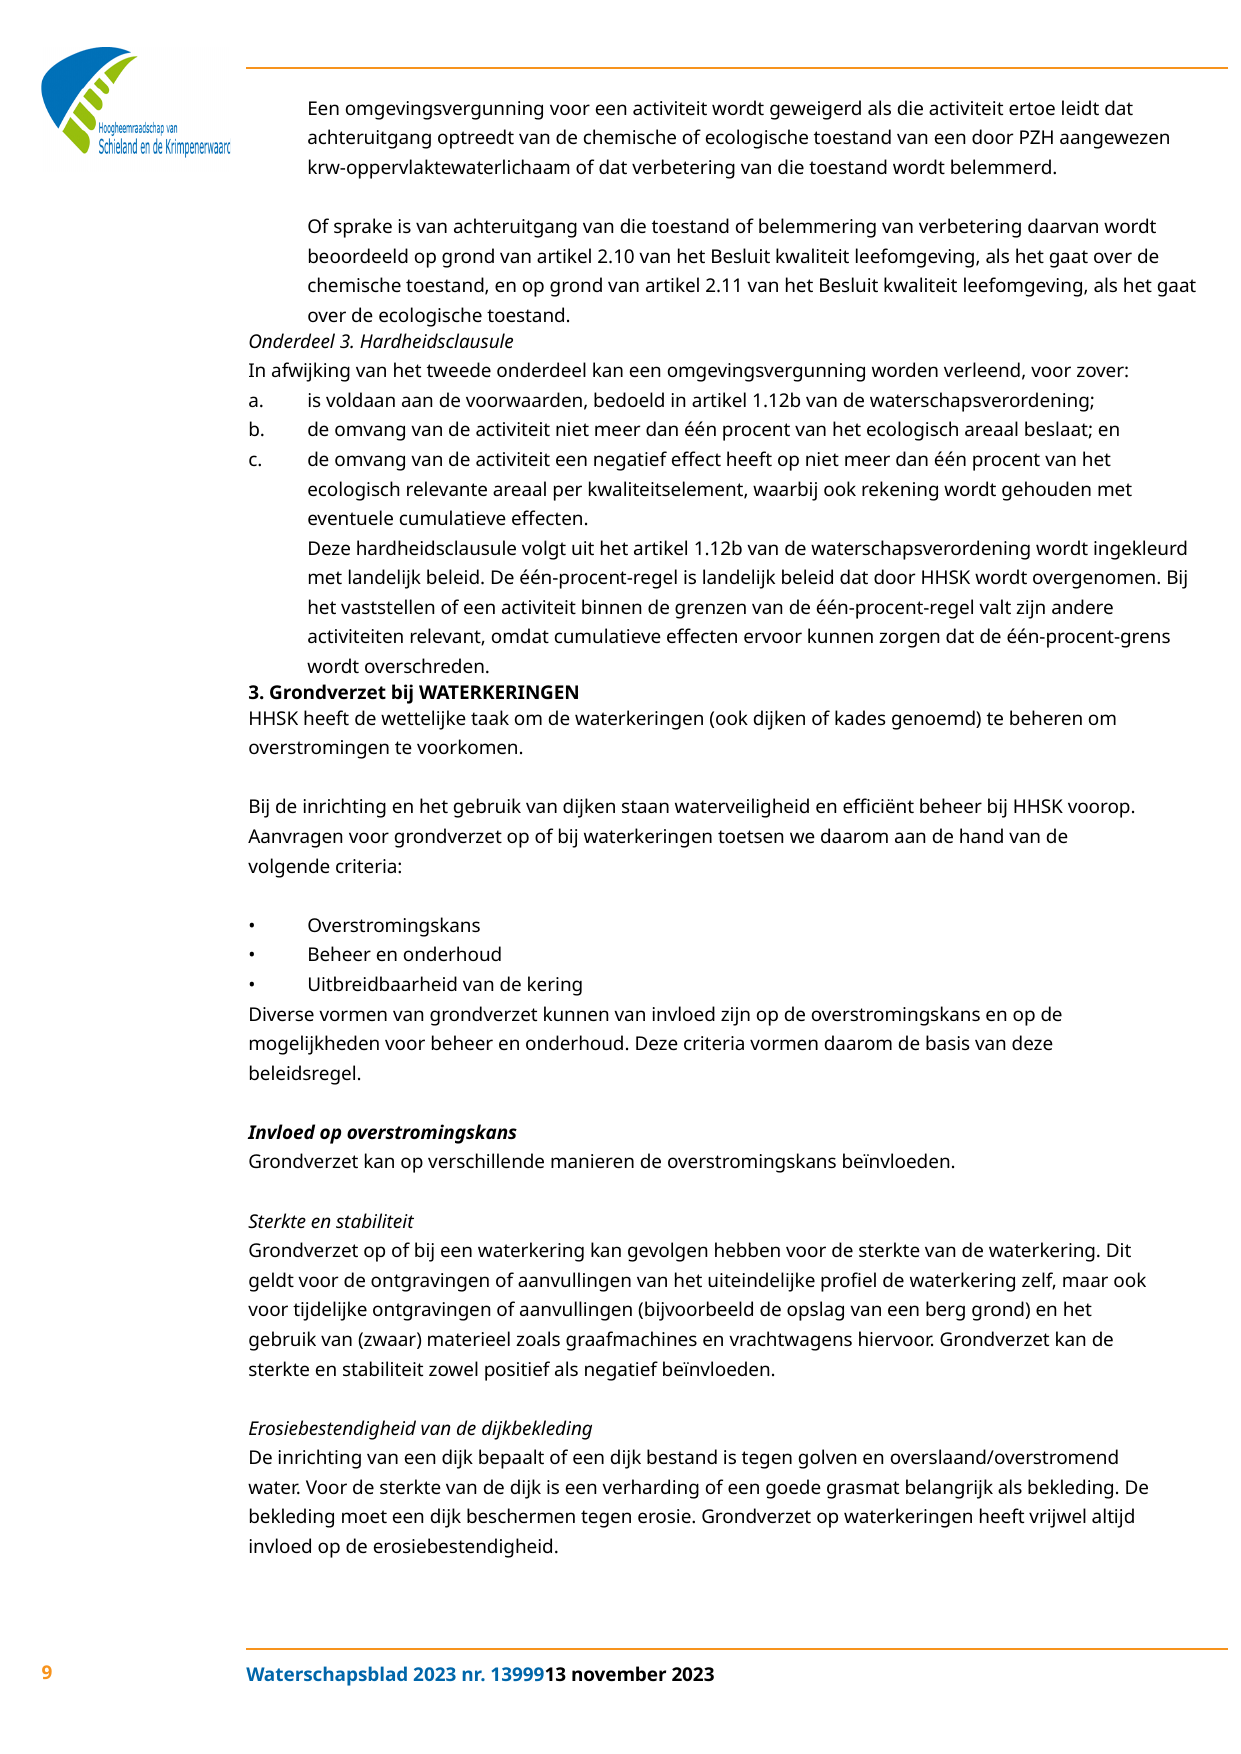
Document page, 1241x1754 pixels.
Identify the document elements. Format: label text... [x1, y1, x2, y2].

text Diverse vormen van grondverzet kunnen van invloed zijn op de overstromingskans en op de mogelijkheden voor beheer en onderhoud. Deze criteria vormen daarom de basis van deze beleidsregel. [248, 1001, 1152, 1086]
list de omvang van de activiteit niet meer dan één procent van het ecologisch areaal beslaat; en [248, 417, 1152, 442]
text In afwijking van het tweede onderdeel kan een omgevingsvergunning worden verleend, voor zover: [248, 357, 1152, 383]
list Uitbreidbaarheid van de kering [248, 971, 1152, 997]
list is voldaan aan de voorwaarden, bedoeld in artikel 1.12b van de waterschapsverordening; [248, 387, 1152, 413]
text Bij de inrichting en het gebruik van dijken staan waterveiligheid en efficiënt beheer bij HHSK voorop. Aanvragen voor grondverzet op of bij waterkeringen toetsen we daarom aan de hand van de volgende criteria: [248, 794, 1152, 878]
text 3. Grondverzet bij WATERKERINGEN [248, 679, 1152, 705]
text Grondverzet kan op verschillende manieren de overstromingskans beïnvloeden. [248, 1149, 1152, 1174]
text Invloed op overstromingskans [248, 1119, 1152, 1145]
picture [41, 47, 231, 172]
text HHSK heeft de wettelijke taak om de waterkeringen (ook dijken of kades genoemd) te beheren om overstromingen te voorkomen. [248, 705, 1152, 760]
text De inrichting van een dijk bepaalt of een dijk bestand is tegen golven en overslaand/overstromend water. Voor de sterkte van de dijk is een verharding of een goede grasmat belangrijk als bekleding. De bekleding moet een dijk beschermen tegen erosie. Grondverzet op waterkeringen heeft vrijwel altijd invloed op de erosiebestendigheid. [248, 1444, 1152, 1559]
text Onderdeel 3. Hardheidsclausule [248, 328, 1152, 353]
table_header Een omgevingsvergunning voor een activiteit wordt geweigerd als die activiteit ertoe leidt dat achteruitgang optreedt van de chemische of ecologische toestand van een door PZH aangewezen krw-oppervlaktewaterlichaam of dat verbetering van die toestand wordt belemmerd. Of sprake is van achteruitgang van die toestand of belemmering van verbetering daarvan wordt beoordeeld op grond van artikel 2.10 van het Besluit kwaliteit leefomgeving, als het gaat over de chemische toestand, en op grond van artikel 2.11 van het Besluit kwaliteit leefomgeving, als het gaat over de ecologische toestand. [307, 95, 1211, 328]
list Beheer en onderhoud [248, 942, 1152, 967]
text Grondverzet op of bij een waterkering kan gevolgen hebben voor de sterkte van de waterkering. Dit geldt voor de ontgravingen of aanvullingen van het uiteindelijke profiel de waterkering zelf, maar ook voor tijdelijke ontgravingen of aanvullingen (bijvoorbeeld de opslag van een berg grond) en het gebruik van (zwaar) materieel zoals graafmachines en vrachtwagens hiervoor. Grondverzet kan de sterkte en stabiliteit zowel positief als negatief beïnvloeden. [248, 1237, 1152, 1381]
list Overstromingskans [248, 912, 1152, 938]
table_header Deze hardheidsclausule volgt uit het artikel 1.12b van de waterschapsverordening wordt ingekleurd met landelijk beleid. De één-procent-regel is landelijk beleid dat door HHSK wordt overgenomen. Bij het vaststellen of een activiteit binnen de grenzen van de één-procent-regel valt zijn andere activiteiten relevant, omdat cumulatieve effecten ervoor kunnen zorgen dat de één-procent-grens wordt overschreden. [307, 535, 1211, 679]
list de omvang van de activiteit een negatief effect heeft op niet meer dan één procent van het ecologisch relevante areaal per kwaliteitselement, waarbij ook rekening wordt gehouden met eventuele cumulatieve effecten. [248, 446, 1152, 531]
text Erosiebestendigheid van de dijkbekleding [248, 1415, 1152, 1441]
text Sterkte en stabiliteit [248, 1208, 1152, 1233]
